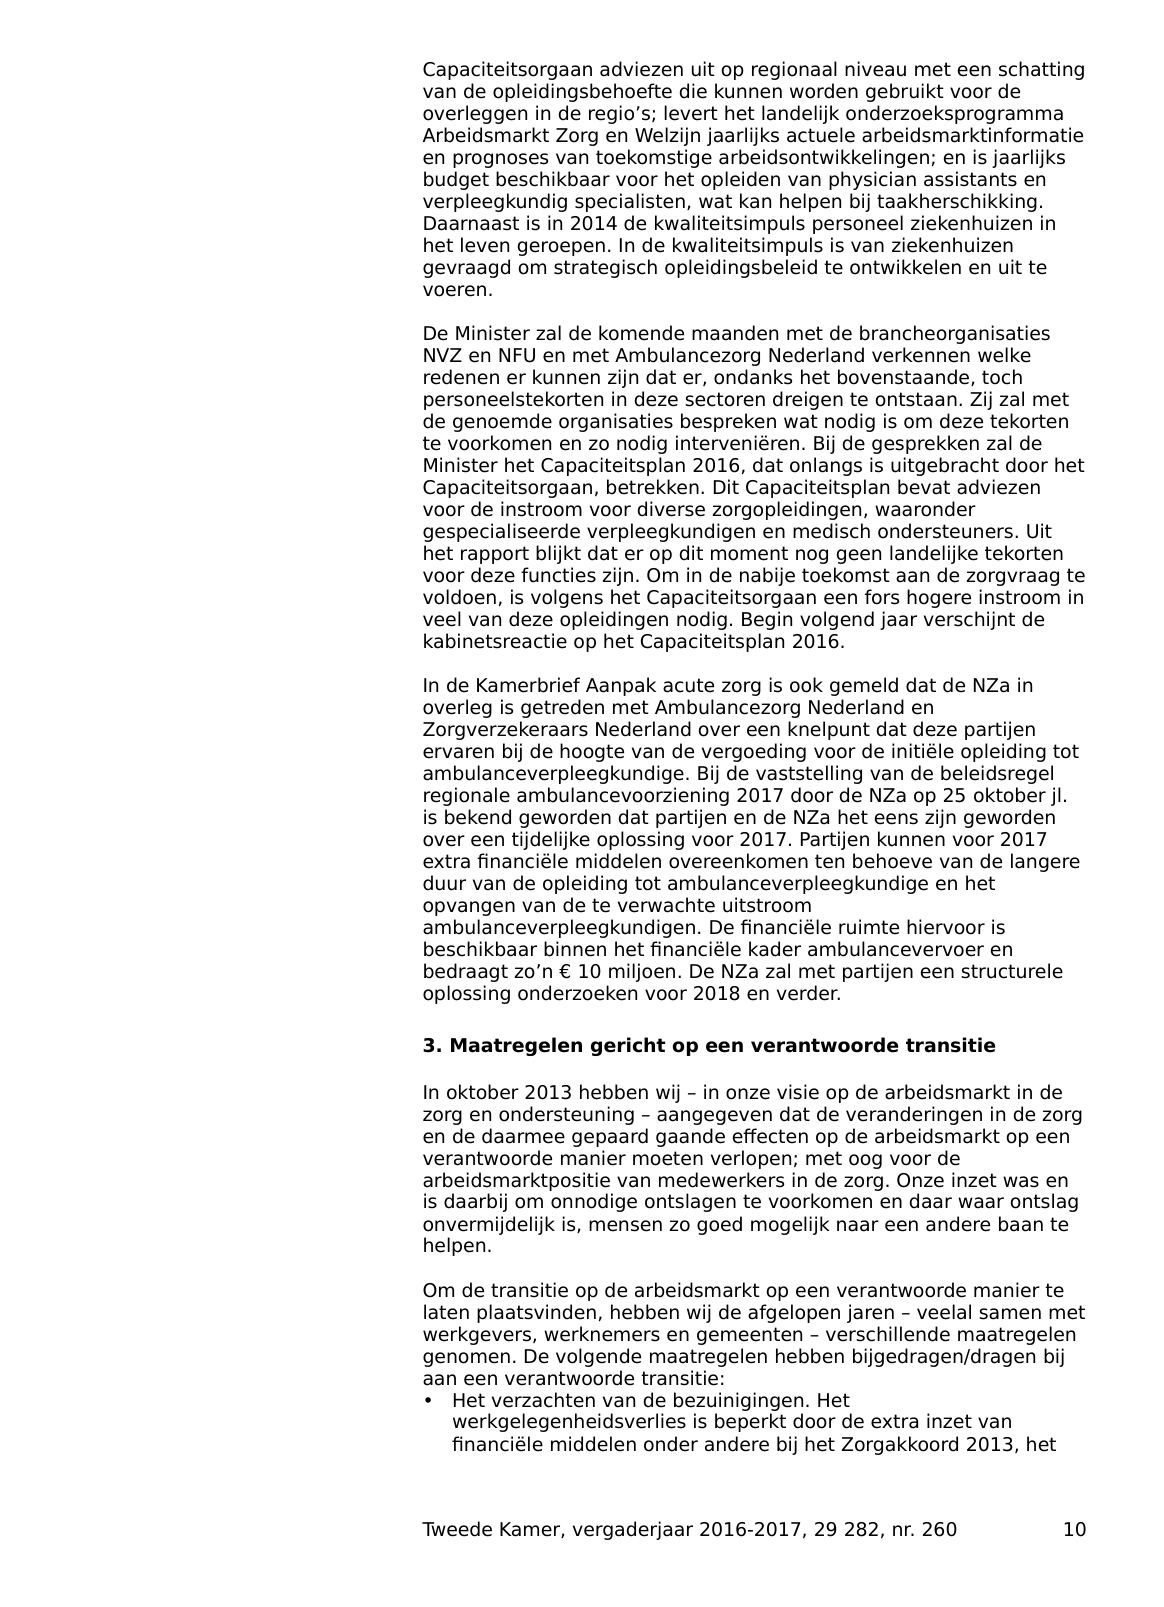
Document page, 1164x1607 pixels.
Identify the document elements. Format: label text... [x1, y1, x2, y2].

text De Minister zal de komende maanden met de brancheorganisaties NVZ en NFU en met Ambulancezorg Nederland verkennen welke redenen er kunnen zijn dat er, ondanks het bovenstaande, toch personeelstekorten in deze sectoren dreigen te ontstaan. Zij zal met de genoemde organisaties bespreken wat nodig is om deze tekorten te voorkomen en zo nodig interveniëren. Bij de gesprekken zal de Minister het Capaciteitsplan 2016, dat onlangs is uitgebracht door het Capaciteitsorgaan, betrekken. Dit Capaciteitsplan bevat adviezen voor de instroom voor diverse zorgopleidingen, waaronder gespecialiseerde verpleegkundigen en medisch ondersteuners. Uit het rapport blijkt dat er op dit moment nog geen landelijke tekorten voor deze functies zijn. Om in de nabije toekomst aan de zorgvraag te voldoen, is volgens het Capaciteitsorgaan een fors hogere instroom in veel van deze opleidingen nodig. Begin volgend jaar verschijnt de kabinetsreactie op het Capaciteitsplan 2016. [422, 323, 1087, 653]
subtitle 3. Maatregelen gericht op een verantwoorde transitie [422, 1034, 1087, 1057]
text Capaciteitsorgaan adviezen uit op regionaal niveau met een schatting van de opleidingsbehoefte die kunnen worden gebruikt voor de overleggen in de regio’s; levert het landelijk onderzoeksprogramma Arbeidsmarkt Zorg en Welzijn jaarlijks actuele arbeidsmarktinformatie en prognoses van toekomstige arbeidsontwikkelingen; en is jaarlijks budget beschikbaar voor het opleiden van physician assistants en verpleegkundig specialisten, wat kan helpen bij taakherschikking. Daarnaast is in 2014 de kwaliteitsimpuls personeel ziekenhuizen in het leven geroepen. In de kwaliteitsimpuls is van ziekenhuizen gevraagd om strategisch opleidingsbeleid te ontwikkelen en uit te voeren. [422, 59, 1087, 301]
text In oktober 2013 hebben wij – in onze visie op de arbeidsmarkt in de zorg en ondersteuning – aangegeven dat de veranderingen in de zorg en de daarmee gepaard gaande effecten op de arbeidsmarkt op een verantwoorde manier moeten verlopen; met oog voor de arbeidsmarktpositie van medewerkers in de zorg. Onze inzet was en is daarbij om onnodige ontslagen te voorkomen en daar waar ontslag onvermijdelijk is, mensen zo goed mogelijk naar een andere baan te helpen. [422, 1082, 1087, 1257]
text Om de transitie op de arbeidsmarkt op een verantwoorde manier te laten plaatsvinden, hebben wij de afgelopen jaren – veelal samen met werkgevers, werknemers en gemeenten – verschillende maatregelen genomen. De volgende maatregelen hebben bijgedragen/dragen bij aan een verantwoorde transitie: [422, 1279, 1087, 1389]
text In de Kamerbrief Aanpak acute zorg is ook gemeld dat de NZa in overleg is getreden met Ambulancezorg Nederland en Zorgverzekeraars Nederland over een knelpunt dat deze partijen ervaren bij de hoogte van de vergoeding voor de initiële opleiding tot ambulanceverpleegkundige. Bij de vaststelling van de beleidsregel regionale ambulancevoorziening 2017 door de NZa op 25 oktober jl. is bekend geworden dat partijen en de NZa het eens zijn geworden over een tijdelijke oplossing voor 2017. Partijen kunnen voor 2017 extra financiële middelen overeenkomen ten behoeve van de langere duur van de opleiding tot ambulanceverpleegkundige en het opvangen van de te verwachte uitstroom ambulanceverpleegkundigen. De financiële ruimte hiervoor is beschikbaar binnen het financiële kader ambulancevervoer en bedraagt zo’n € 10 miljoen. De NZa zal met partijen een structurele oplossing onderzoeken voor 2018 en verder. [422, 675, 1087, 1004]
text • Het verzachten van de bezuinigingen. Het werkgelegenheidsverlies is beperkt door de extra inzet van financiële middelen onder andere bij het Zorgakkoord 2013, het [422, 1389, 1087, 1455]
